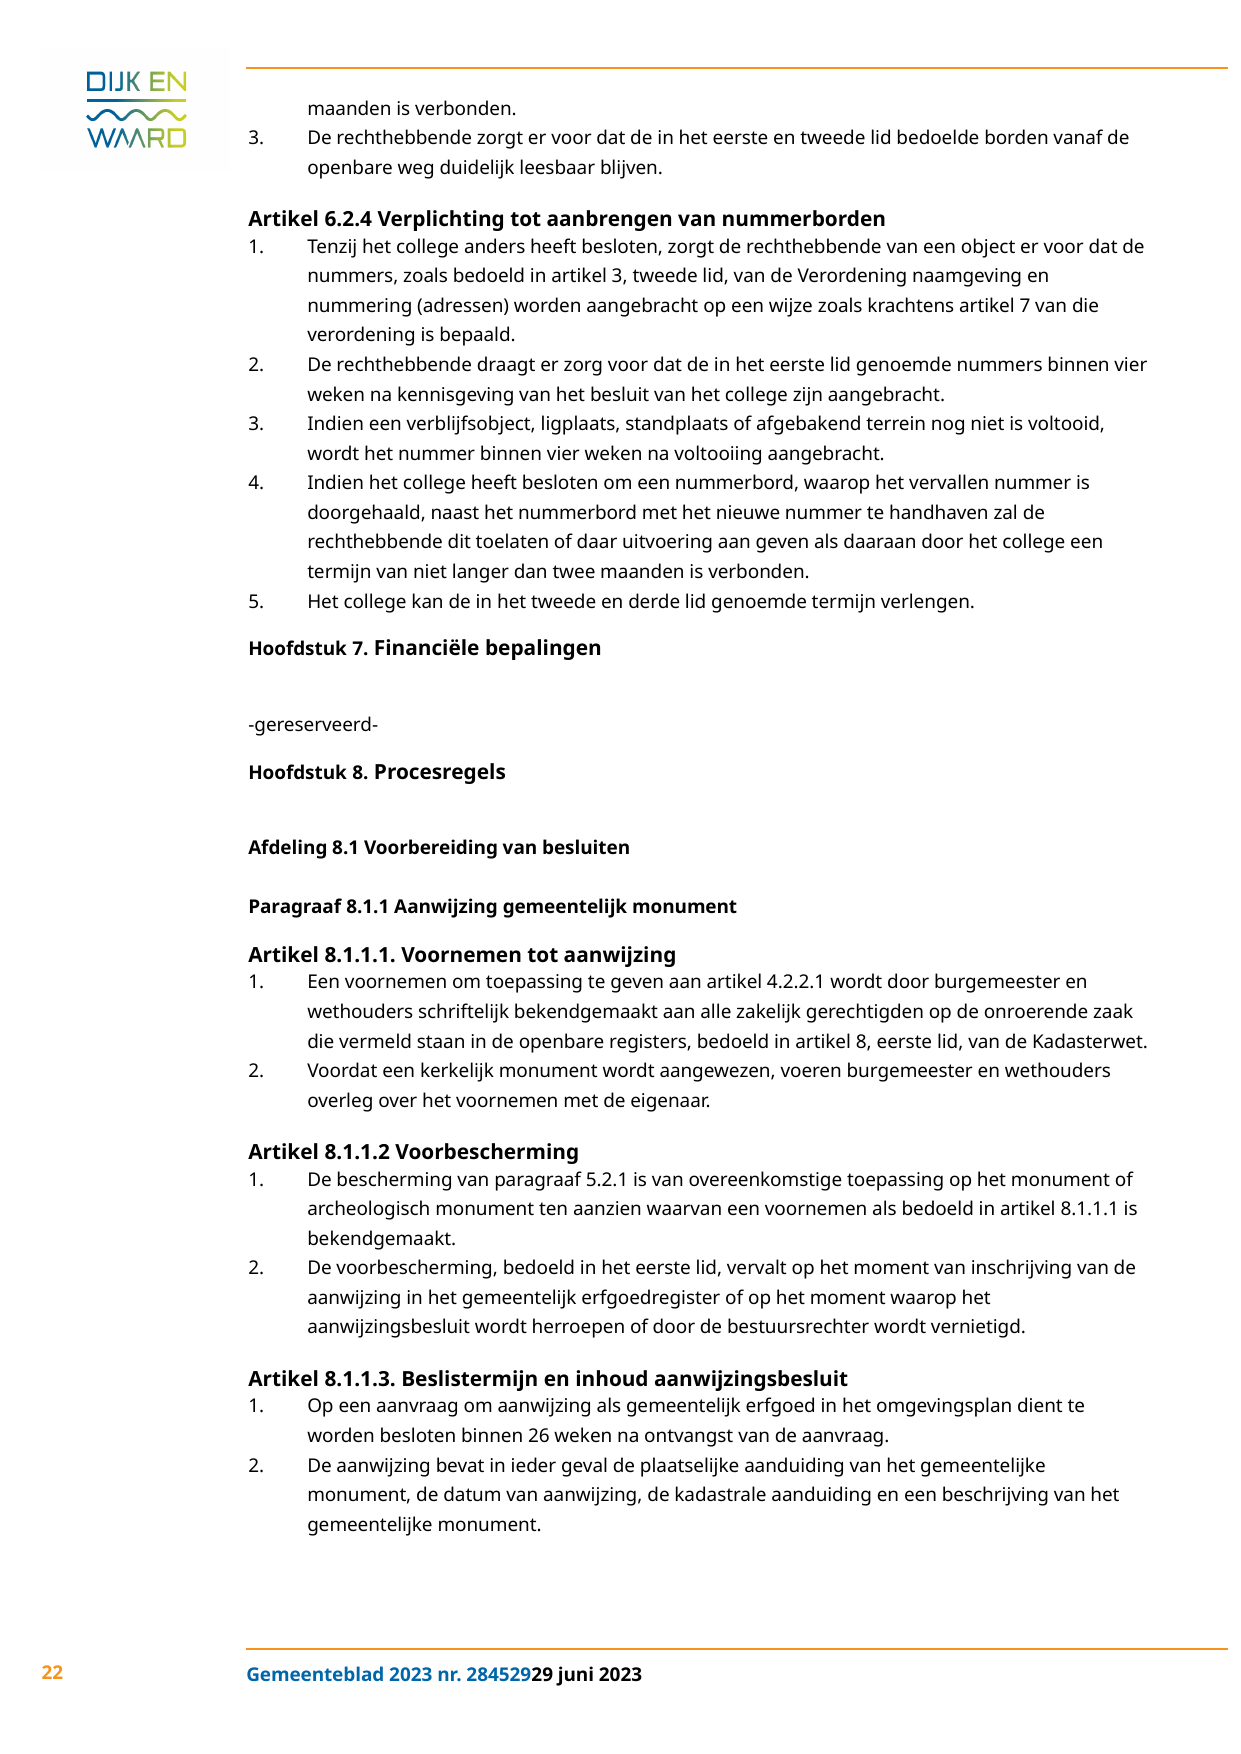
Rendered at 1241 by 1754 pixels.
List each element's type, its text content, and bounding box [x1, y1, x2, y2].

list Voordat een kerkelijk monument wordt aangewezen, voeren burgemeester en wethouders overleg over het voornemen met de eigenaar. [248, 1057, 1152, 1113]
list De rechthebbende zorgt er voor dat de in het eerste en tweede lid bedoelde borden vanaf de openbare weg duidelijk leesbaar blijven. [248, 124, 1152, 180]
text Paragraaf 8.1.1 Aanwijzing gemeentelijk monument [248, 894, 1152, 919]
text Artikel 8.1.1.2 Voorbescherming [248, 1137, 1152, 1166]
text Artikel 8.1.1.1. Voornemen tot aanwijzing [248, 940, 1152, 969]
picture [41, 47, 231, 172]
list Tenzij het college anders heeft besloten, zorgt de rechthebbende van een object er voor dat de nummers, zoals bedoeld in artikel 3, tweede lid, van de Verordening naamgeving en nummering (adressen) worden aangebracht op een wijze zoals krachtens artikel 7 van die verordening is bepaald. [248, 233, 1152, 347]
text Afdeling 8.1 Voorbereiding van besluiten [248, 834, 1152, 860]
list maanden is verbonden. [248, 95, 1152, 121]
text Artikel 6.2.4 Verplichting tot aanbrengen van nummerborden [248, 204, 1152, 233]
list De bescherming van paragraaf 5.2.1 is van overeenkomstige toepassing op het monument of archeologisch monument ten aanzien waarvan een voornemen als bedoeld in artikel 8.1.1.1 is bekendgemaakt. [248, 1166, 1152, 1251]
list Op een aanvraag om aanwijzing als gemeentelijk erfgoed in het omgevingsplan dient te worden besloten binnen 26 weken na ontvangst van de aanvraag. [248, 1393, 1152, 1448]
text Hoofdstuk 8. Procesregels [248, 757, 1152, 785]
list De rechthebbende draagt er zorg voor dat de in het eerste lid genoemde nummers binnen vier weken na kennisgeving van het besluit van het college zijn aangebracht. [248, 351, 1152, 406]
text Artikel 8.1.1.3. Beslistermijn en inhoud aanwijzingsbesluit [248, 1364, 1152, 1393]
list De aanwijzing bevat in ieder geval de plaatselijke aanduiding van het gemeentelijke monument, de datum van aanwijzing, de kadastrale aanduiding en een beschrijving van het gemeentelijke monument. [248, 1452, 1152, 1537]
text Hoofdstuk 7. Financiële bepalingen [248, 633, 1152, 662]
list Indien het college heeft besloten om een nummerbord, waarop het vervallen nummer is doorgehaald, naast het nummerbord met het nieuwe nummer te handhaven zal de rechthebbende dit toelaten of daar uitvoering aan geven als daaraan door het college een termijn van niet langer dan twee maanden is verbonden. [248, 469, 1152, 584]
list Een voornemen om toepassing te geven aan artikel 4.2.2.1 wordt door burgemeester en wethouders schriftelijk bekendgemaakt aan alle zakelijk gerechtigden op de onroerende zaak die vermeld staan in de openbare registers, bedoeld in artikel 8, eerste lid, van de Kadasterwet. [248, 969, 1152, 1053]
list De voorbescherming, bedoeld in het eerste lid, vervalt op het moment van inschrijving van de aanwijzing in het gemeentelijk erfgoedregister of op het moment waarop het aanwijzingsbesluit wordt herroepen of door de bestuursrechter wordt vernietigd. [248, 1254, 1152, 1339]
text -gereserveerd- [248, 711, 1152, 737]
list Het college kan de in het tweede en derde lid genoemde termijn verlengen. [248, 588, 1152, 613]
list Indien een verblijfsobject, ligplaats, standplaats of afgebakend terrein nog niet is voltooid, wordt het nummer binnen vier weken na voltooiing aangebracht. [248, 410, 1152, 466]
